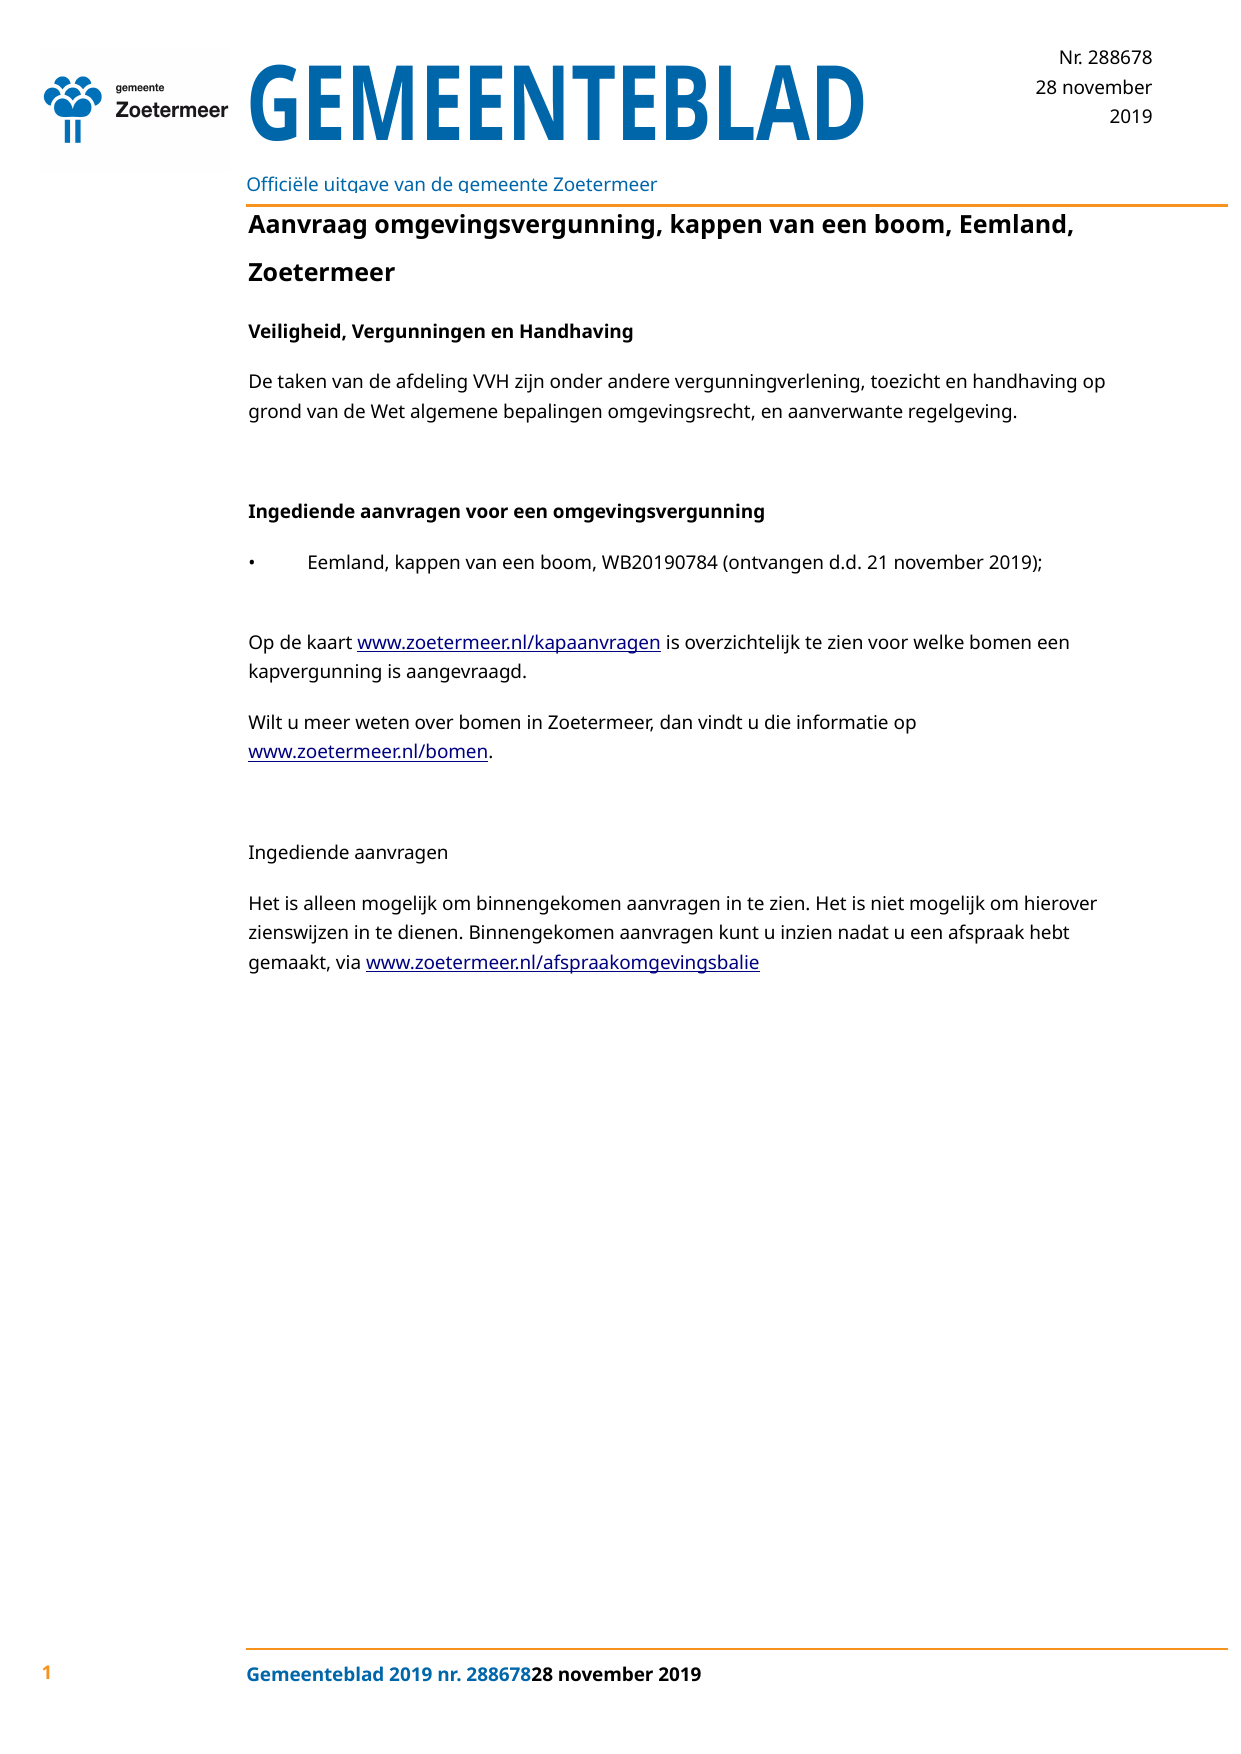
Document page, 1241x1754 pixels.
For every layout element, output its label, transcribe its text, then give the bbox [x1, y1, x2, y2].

text Op de kaart www.zoetermeer.nl/kapaanvragen is overzichtelijk te zien voor welke bomen een kapvergunning is aangevraagd. [248, 629, 1152, 684]
text Wilt u meer weten over bomen in Zoetermeer, dan vindt u die informatie op www.zoetermeer.nl/bomen. [248, 709, 1152, 764]
text Aanvraag omgevingsvergunning, kappen van een boom, Eemland, Zoetermeer [248, 207, 1152, 288]
text Ingediende aanvragen [248, 839, 1152, 865]
picture [41, 47, 231, 172]
text Veiligheid, Vergunningen en Handhaving [248, 318, 1152, 344]
text De taken van de afdeling VVH zijn onder andere vergunningverlening, toezicht en handhaving op grond van de Wet algemene bepalingen omgevingsrecht, en aanverwante regelgeving. [248, 368, 1152, 424]
text Het is alleen mogelijk om binnengekomen aanvragen in te zien. Het is niet mogelijk om hierover zienswijzen in te dienen. Binnengekomen aanvragen kunt u inzien nadat u een afspraak hebt gemaakt, via www.zoetermeer.nl/afspraakomgevingsbalie [248, 890, 1152, 975]
text Ingediende aanvragen voor een omgevingsvergunning [248, 499, 1152, 524]
list Eemland, kappen van een boom, WB20190784 (ontvangen d.d. 21 november 2019); [248, 549, 1152, 575]
